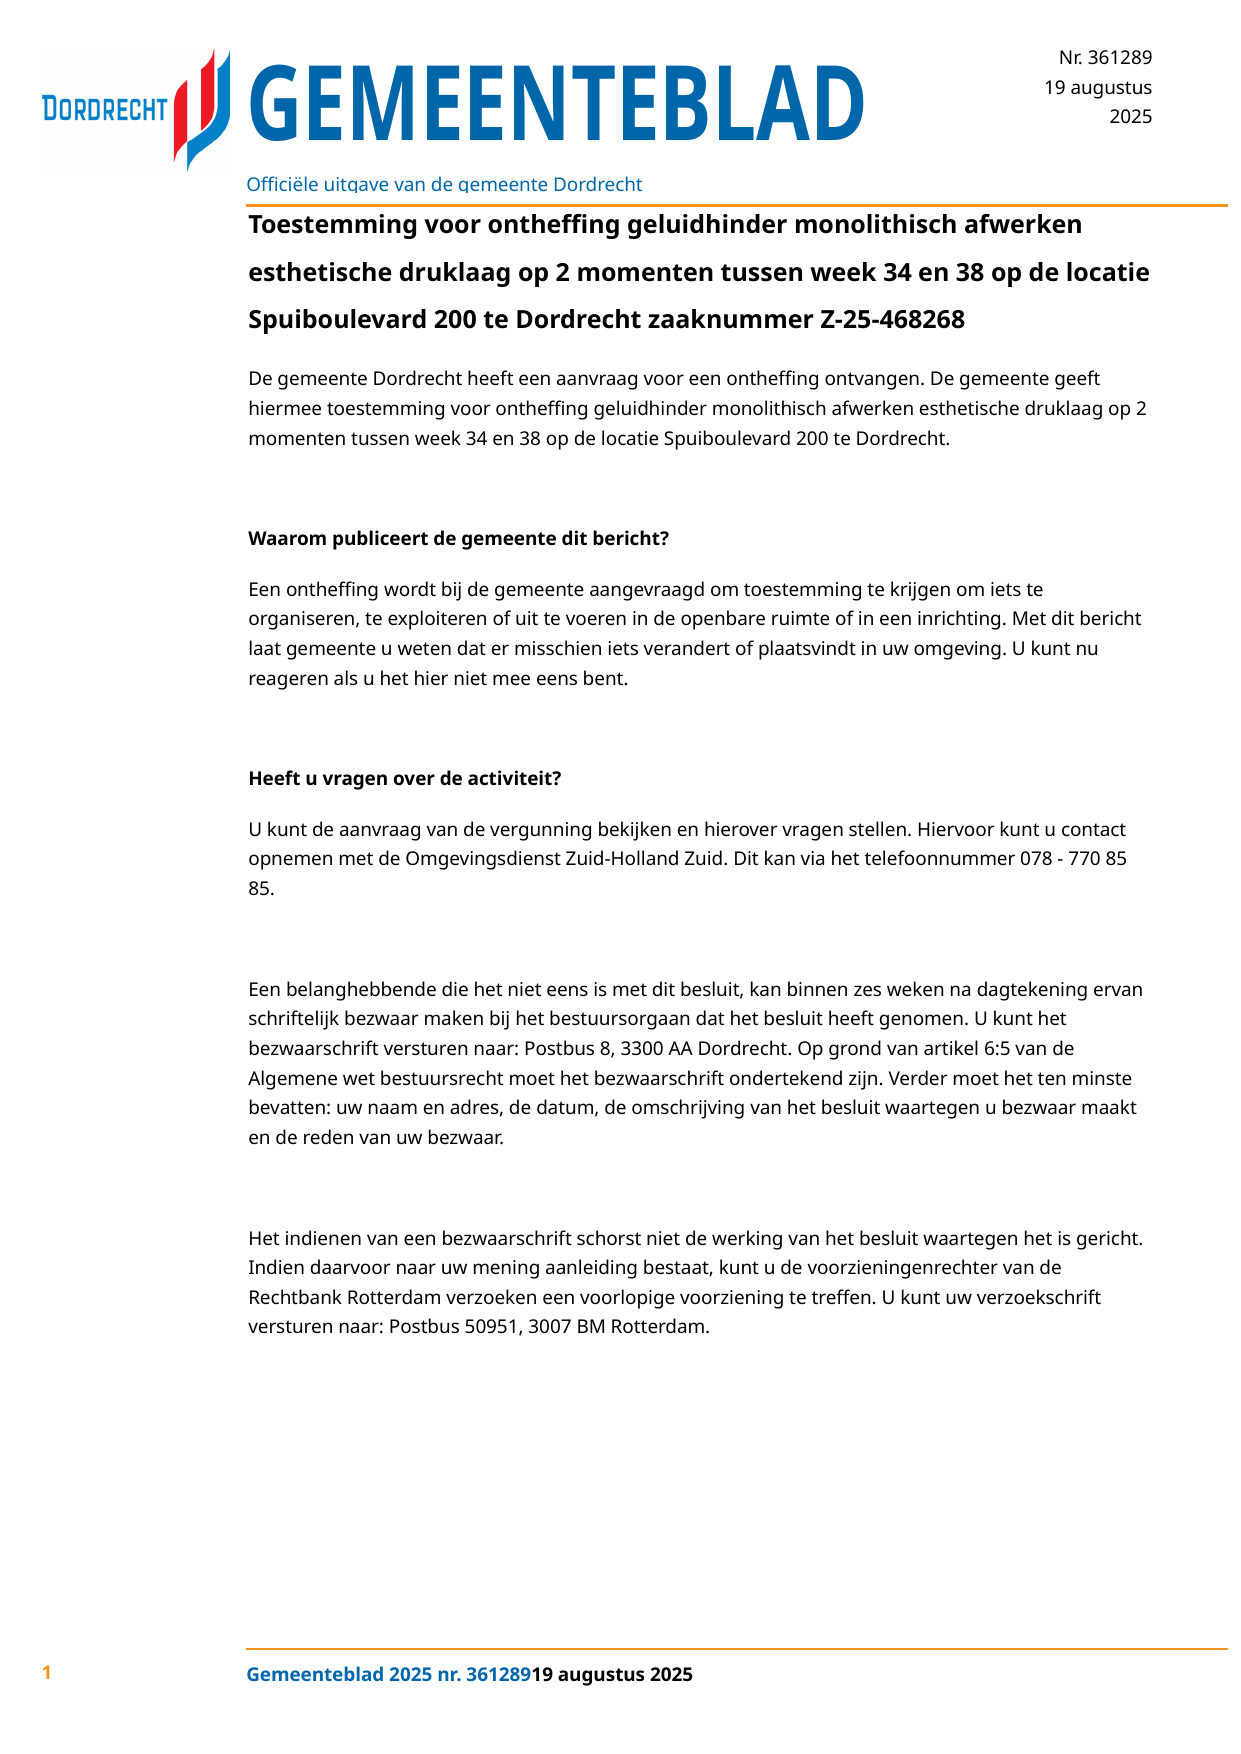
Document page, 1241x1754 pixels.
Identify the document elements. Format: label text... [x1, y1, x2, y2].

text Het indienen van een bezwaarschrift schorst niet de werking van het besluit waartegen het is gericht. Indien daarvoor naar uw mening aanleiding bestaat, kunt u de voorzieningenrechter van de Rechtbank Rotterdam verzoeken een voorlopige voorziening te treffen. U kunt uw verzoekschrift versturen naar: Postbus 50951, 3007 BM Rotterdam. [248, 1225, 1152, 1339]
text Waarom publiceert de gemeente dit bericht? [248, 526, 1152, 551]
text Heeft u vragen over de activiteit? [248, 766, 1152, 791]
text Een ontheffing wordt bij de gemeente aangevraagd om toestemming te krijgen om iets te organiseren, te exploiteren of uit te voeren in de openbare ruimte of in een inrichting. Met dit bericht laat gemeente u weten dat er misschien iets verandert of plaatsvindt in uw omgeving. U kunt nu reageren als u het hier niet mee eens bent. [248, 576, 1152, 690]
text U kunt de aanvraag van de vergunning bekijken en hierover vragen stellen. Hiervoor kunt u contact opnemen met de Omgevingsdienst Zuid-Holland Zuid. Dit kan via het telefoonnummer 078 - 770 85 85. [248, 816, 1152, 901]
text De gemeente Dordrecht heeft een aanvraag voor een ontheffing ontvangen. De gemeente geeft hiermee toestemming voor ontheffing geluidhinder monolithisch afwerken esthetische druklaag op 2 momenten tussen week 34 en 38 op de locatie Spuiboulevard 200 te Dordrecht. [248, 366, 1152, 450]
text Toestemming voor ontheffing geluidhinder monolithisch afwerken esthetische druklaag op 2 momenten tussen week 34 en 38 op de locatie Spuiboulevard 200 te Dordrecht zaaknummer Z-25-468268 [248, 207, 1152, 336]
picture [41, 47, 231, 172]
text Een belanghebbende die het niet eens is met dit besluit, kan binnen zes weken na dagtekening ervan schriftelijk bezwaar maken bij het bestuursorgaan dat het besluit heeft genomen. U kunt het bezwaarschrift versturen naar: Postbus 8, 3300 AA Dordrecht. Op grond van artikel 6:5 van de Algemene wet bestuursrecht moet het bezwaarschrift ondertekend zijn. Verder moet het ten minste bevatten: uw naam en adres, de datum, de omschrijving van het besluit waartegen u bezwaar maakt en de reden van uw bezwaar. [248, 976, 1152, 1149]
